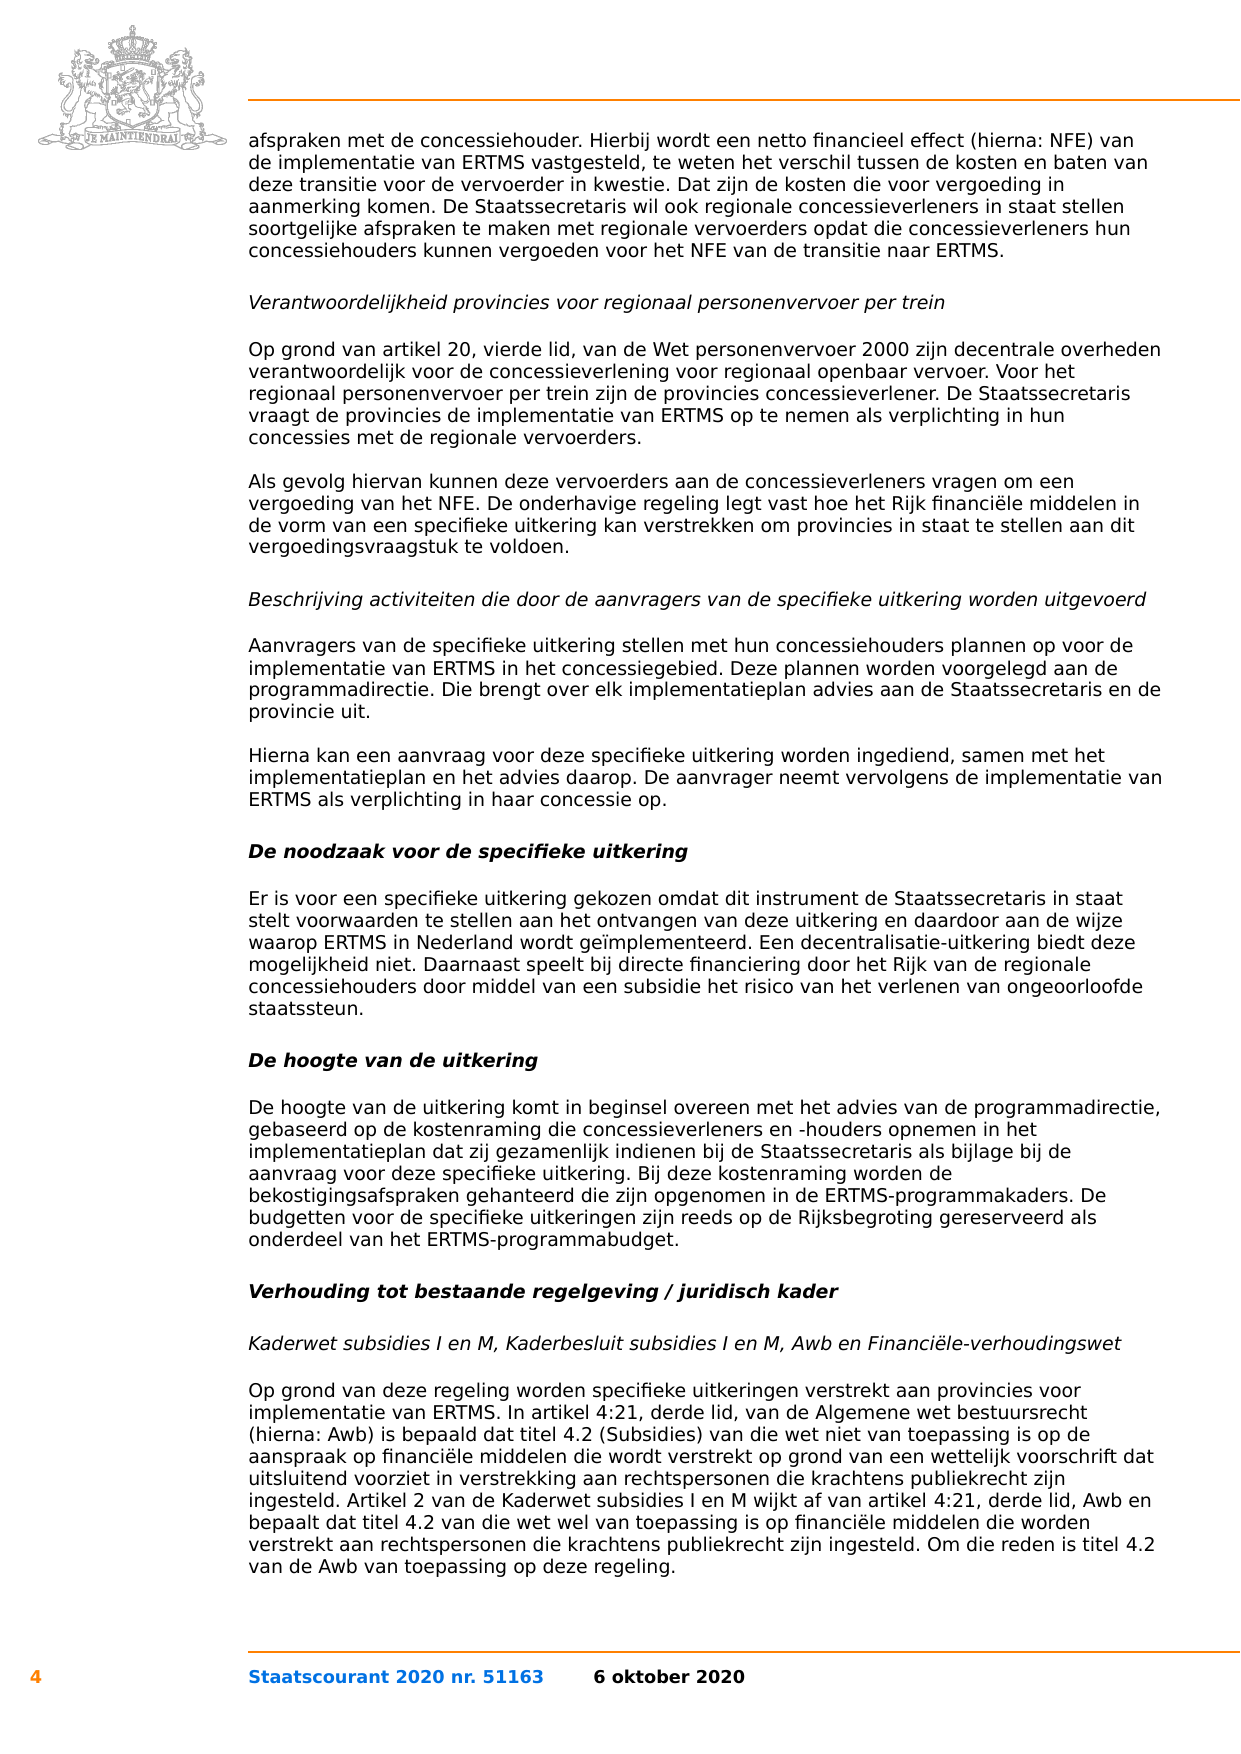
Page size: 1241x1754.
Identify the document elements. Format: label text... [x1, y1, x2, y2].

text Op grond van deze regeling worden specifieke uitkeringen verstrekt aan provincies voor implementatie van ERTMS. In artikel 4:21, derde lid, van de Algemene wet bestuursrecht (hierna: Awb) is bepaald dat titel 4.2 (Subsidies) van die wet niet van toepassing is op de aanspraak op financiële middelen die wordt verstrekt op grond van een wettelijk voorschrift dat uitsluitend voorziet in verstrekking aan rechtspersonen die krachtens publiekrecht zijn ingesteld. Artikel 2 van de Kaderwet subsidies I en M wijkt af van artikel 4:21, derde lid, Awb en bepaalt dat titel 4.2 van die wet wel van toepassing is op financiële middelen die worden verstrekt aan rechtspersonen die krachtens publiekrecht zijn ingesteld. Om die reden is titel 4.2 van de Awb van toepassing op deze regeling. [248, 1380, 1163, 1578]
subtitle Verhouding tot bestaande regelgeving / juridisch kader [248, 1281, 1163, 1303]
picture [38, 25, 227, 150]
text afspraken met de concessiehouder. Hierbij wordt een netto financieel effect (hierna: NFE) van de implementatie van ERTMS vastgesteld, te weten het verschil tussen de kosten en baten van deze transitie voor de vervoerder in kwestie. Dat zijn de kosten die voor vergoeding in aanmerking komen. De Staatssecretaris wil ook regionale concessieverleners in staat stellen soortgelijke afspraken te maken met regionale vervoerders opdat die concessieverleners hun concessiehouders kunnen vergoeden voor het NFE van de transitie naar ERTMS. [248, 130, 1163, 262]
text Aanvragers van de specifieke uitkering stellen met hun concessiehouders plannen op voor de implementatie van ERTMS in het concessiegebied. Deze plannen worden voorgelegd aan de programmadirectie. Die brengt over elk implementatieplan advies aan de Staatssecretaris en de provincie uit. [248, 635, 1163, 723]
text De hoogte van de uitkering komt in beginsel overeen met het advies van de programmadirectie, gebaseerd op de kostenraming die concessieverleners en -houders opnemen in het implementatieplan dat zij gezamenlijk indienen bij de Staatssecretaris als bijlage bij de aanvraag voor deze specifieke uitkering. Bij deze kostenraming worden de bekostigingsafspraken gehanteerd die zijn opgenomen in de ERTMS-programmakaders. De budgetten voor de specifieke uitkeringen zijn reeds op de Rijksbegroting gereserveerd als onderdeel van het ERTMS-programmabudget. [248, 1097, 1163, 1251]
subtitle Verantwoordelijkheid provincies voor regionaal personenvervoer per trein [248, 292, 1163, 314]
text Er is voor een specifieke uitkering gekozen omdat dit instrument de Staatssecretaris in staat stelt voorwaarden te stellen aan het ontvangen van deze uitkering en daardoor aan de wijze waarop ERTMS in Nederland wordt geïmplementeerd. Een decentralisatie-uitkering biedt deze mogelijkheid niet. Daarnaast speelt bij directe financiering door het Rijk van de regionale concessiehouders door middel van een subsidie het risico van het verlenen van ongeoorloofde staatssteun. [248, 888, 1163, 1020]
text Als gevolg hiervan kunnen deze vervoerders aan de concessieverleners vragen om een vergoeding van het NFE. De onderhavige regeling legt vast hoe het Rijk financiële middelen in de vorm van een specifieke uitkering kan verstrekken om provincies in staat te stellen aan dit vergoedingsvraagstuk te voldoen. [248, 471, 1163, 558]
text Hierna kan een aanvraag voor deze specifieke uitkering worden ingediend, samen met het implementatieplan en het advies daarop. De aanvrager neemt vervolgens de implementatie van ERTMS als verplichting in haar concessie op. [248, 745, 1163, 811]
text Op grond van artikel 20, vierde lid, van de Wet personenvervoer 2000 zijn decentrale overheden verantwoordelijk voor de concessieverlening voor regionaal openbaar vervoer. Voor het regionaal personenvervoer per trein zijn de provincies concessieverlener. De Staatssecretaris vraagt de provincies de implementatie van ERTMS op te nemen als verplichting in hun concessies met de regionale vervoerders. [248, 339, 1163, 449]
subtitle Kaderwet subsidies I en M, Kaderbesluit subsidies I en M, Awb en Financiële-verhoudingswet [248, 1333, 1163, 1355]
subtitle De noodzaak voor de specifieke uitkering [248, 841, 1163, 863]
subtitle De hoogte van de uitkering [248, 1050, 1163, 1072]
subtitle Beschrijving activiteiten die door de aanvragers van de specifieke uitkering worden uitgevoerd [248, 588, 1163, 610]
